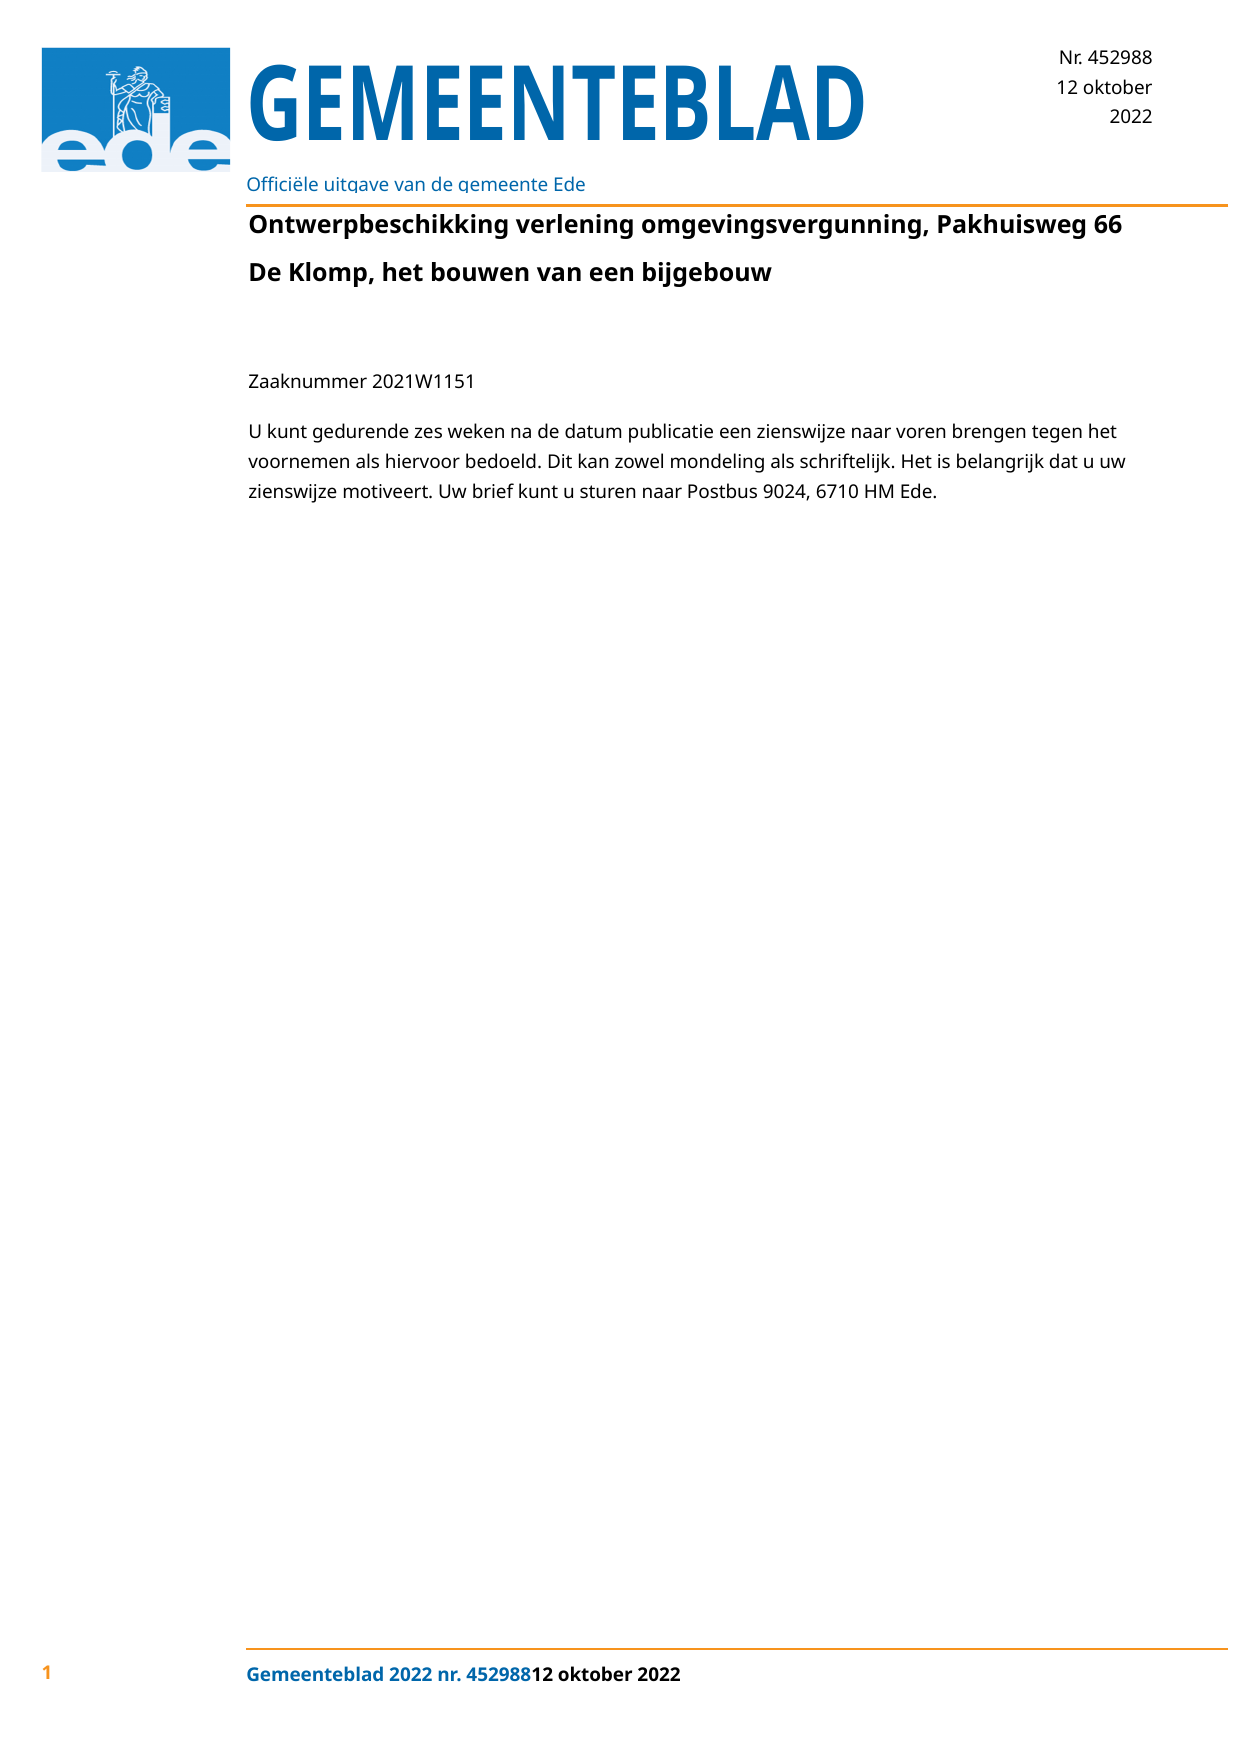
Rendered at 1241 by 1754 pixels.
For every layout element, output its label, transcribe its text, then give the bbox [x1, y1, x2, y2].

text Zaaknummer 2021W1151 [248, 368, 1152, 394]
picture [41, 47, 231, 172]
text U kunt gedurende zes weken na de datum publicatie een zienswijze naar voren brengen tegen het voornemen als hiervoor bedoeld. Dit kan zowel mondeling als schriftelijk. Het is belangrijk dat u uw zienswijze motiveert. Uw brief kunt u sturen naar Postbus 9024, 6710 HM Ede. [248, 419, 1152, 504]
text Ontwerpbeschikking verlening omgevingsvergunning, Pakhuisweg 66 De Klomp, het bouwen van een bijgebouw [248, 207, 1152, 288]
